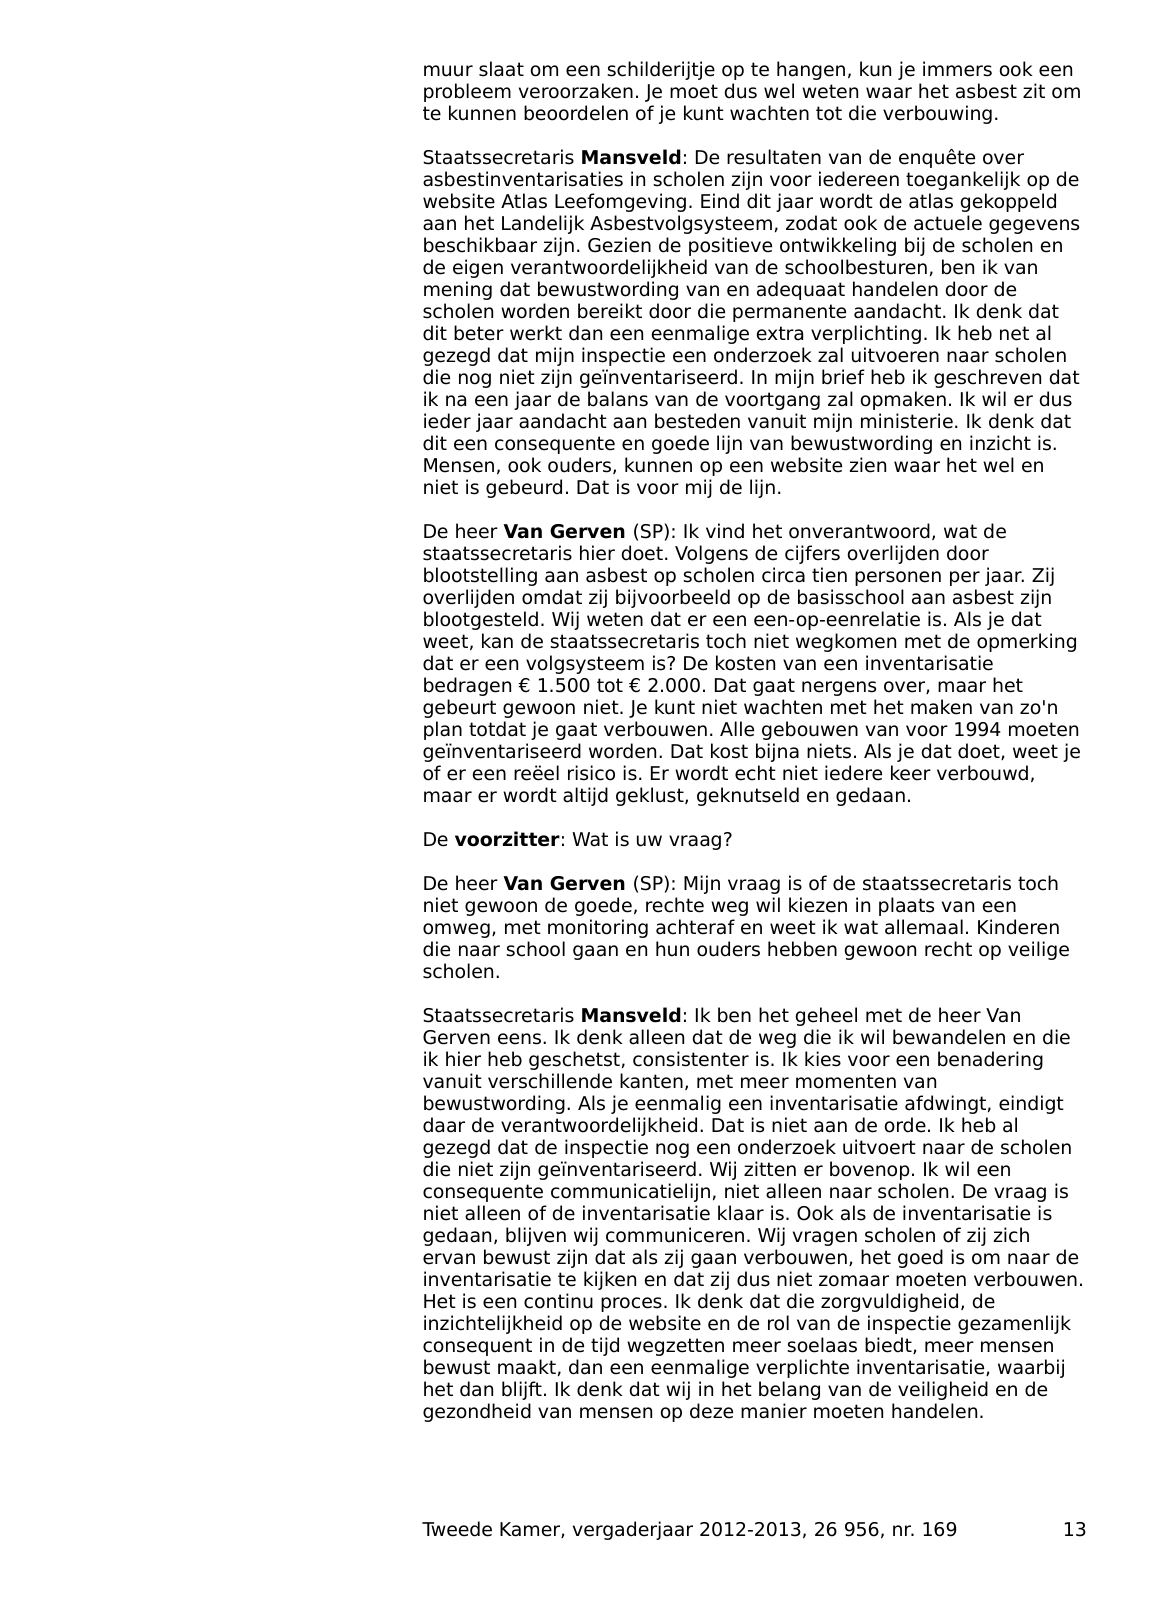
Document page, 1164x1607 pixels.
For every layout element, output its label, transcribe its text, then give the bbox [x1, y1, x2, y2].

text Staatssecretaris Mansveld: Ik ben het geheel met de heer Van Gerven eens. Ik denk alleen dat de weg die ik wil bewandelen en die ik hier heb geschetst, consistenter is. Ik kies voor een benadering vanuit verschillende kanten, met meer momenten van bewustwording. Als je eenmalig een inventarisatie afdwingt, eindigt daar de verantwoordelijkheid. Dat is niet aan de orde. Ik heb al gezegd dat de inspectie nog een onderzoek uitvoert naar de scholen die niet zijn geïnventariseerd. Wij zitten er bovenop. Ik wil een consequente communicatielijn, niet alleen naar scholen. De vraag is niet alleen of de inventarisatie klaar is. Ook als de inventarisatie is gedaan, blijven wij communiceren. Wij vragen scholen of zij zich ervan bewust zijn dat als zij gaan verbouwen, het goed is om naar de inventarisatie te kijken en dat zij dus niet zomaar moeten verbouwen. Het is een continu proces. Ik denk dat die zorgvuldigheid, de inzichtelijkheid op de website en de rol van de inspectie gezamenlijk consequent in de tijd wegzetten meer soelaas biedt, meer mensen bewust maakt, dan een eenmalige verplichte inventarisatie, waarbij het dan blijft. Ik denk dat wij in het belang van de veiligheid en de gezondheid van mensen op deze manier moeten handelen. [422, 1005, 1087, 1423]
text De voorzitter: Wat is uw vraag? [422, 829, 1087, 851]
text De heer Van Gerven (SP): Mijn vraag is of de staatssecretaris toch niet gewoon de goede, rechte weg wil kiezen in plaats van een omweg, met monitoring achteraf en weet ik wat allemaal. Kinderen die naar school gaan en hun ouders hebben gewoon recht op veilige scholen. [422, 873, 1087, 983]
text muur slaat om een schilderijtje op te hangen, kun je immers ook een probleem veroorzaken. Je moet dus wel weten waar het asbest zit om te kunnen beoordelen of je kunt wachten tot die verbouwing. [422, 59, 1087, 125]
text Staatssecretaris Mansveld: De resultaten van de enquête over asbestinventarisaties in scholen zijn voor iedereen toegankelijk op de website Atlas Leefomgeving. Eind dit jaar wordt de atlas gekoppeld aan het Landelijk Asbestvolgsysteem, zodat ook de actuele gegevens beschikbaar zijn. Gezien de positieve ontwikkeling bij de scholen en de eigen verantwoordelijkheid van de schoolbesturen, ben ik van mening dat bewustwording van en adequaat handelen door de scholen worden bereikt door die permanente aandacht. Ik denk dat dit beter werkt dan een eenmalige extra verplichting. Ik heb net al gezegd dat mijn inspectie een onderzoek zal uitvoeren naar scholen die nog niet zijn geïnventariseerd. In mijn brief heb ik geschreven dat ik na een jaar de balans van de voortgang zal opmaken. Ik wil er dus ieder jaar aandacht aan besteden vanuit mijn ministerie. Ik denk dat dit een consequente en goede lijn van bewustwording en inzicht is. Mensen, ook ouders, kunnen op een website zien waar het wel en niet is gebeurd. Dat is voor mij de lijn. [422, 147, 1087, 499]
text De heer Van Gerven (SP): Ik vind het onverantwoord, wat de staatssecretaris hier doet. Volgens de cijfers overlijden door blootstelling aan asbest op scholen circa tien personen per jaar. Zij overlijden omdat zij bijvoorbeeld op de basisschool aan asbest zijn blootgesteld. Wij weten dat er een een-op-eenrelatie is. Als je dat weet, kan de staatssecretaris toch niet wegkomen met de opmerking dat er een volgsysteem is? De kosten van een inventarisatie bedragen € 1.500 tot € 2.000. Dat gaat nergens over, maar het gebeurt gewoon niet. Je kunt niet wachten met het maken van zo'n plan totdat je gaat verbouwen. Alle gebouwen van voor 1994 moeten geïnventariseerd worden. Dat kost bijna niets. Als je dat doet, weet je of er een reëel risico is. Er wordt echt niet iedere keer verbouwd, maar er wordt altijd geklust, geknutseld en gedaan. [422, 521, 1087, 807]
